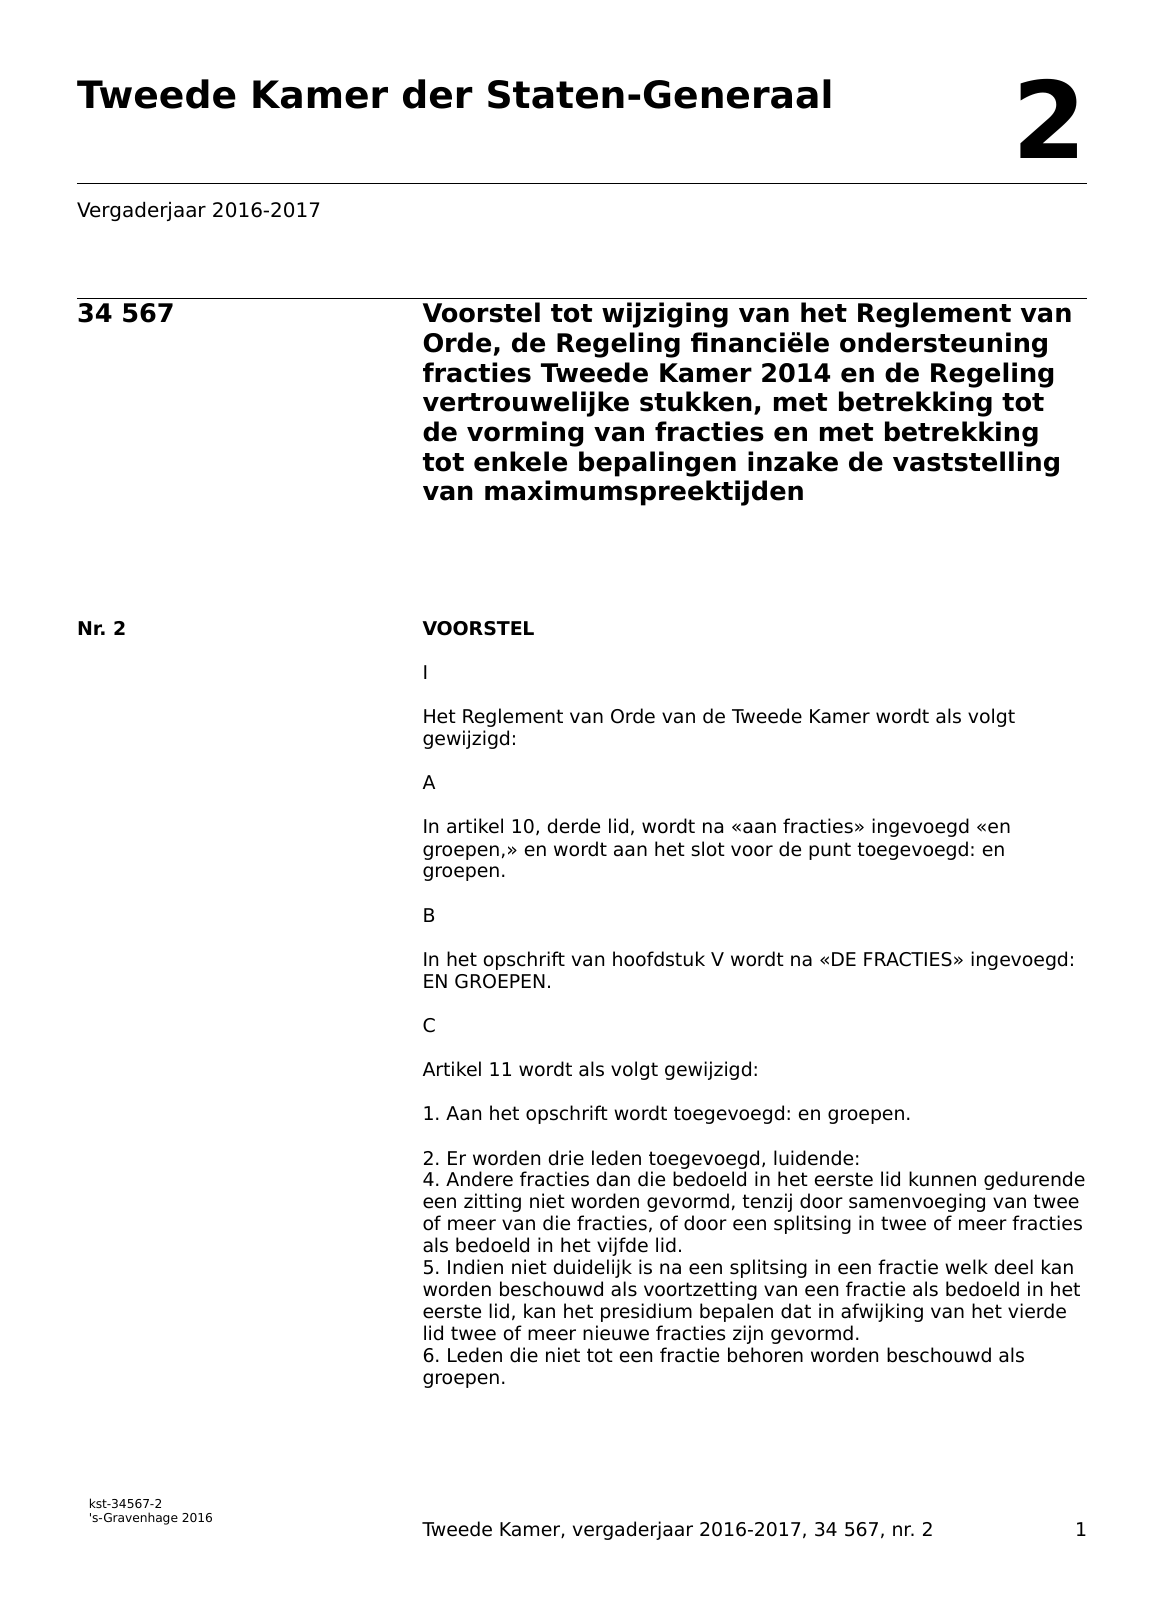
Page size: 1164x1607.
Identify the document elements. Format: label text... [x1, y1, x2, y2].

subtitle I [422, 662, 1087, 684]
text kst-34567-2 [88, 1497, 323, 1511]
text 5. Indien niet duidelijk is na een splitsing in een fractie welk deel kan worden beschouwd als voortzetting van een fractie als bedoeld in het eerste lid, kan het presidium bepalen dat in afwijking van het vierde lid twee of meer nieuwe fracties zijn gevormd. [422, 1257, 1087, 1345]
subtitle 34 567 Voorstel tot wijziging van het Reglement van Orde, de Regeling financiële ondersteuning fracties Tweede Kamer 2014 en de Regeling vertrouwelijke stukken, met betrekking tot de vorming van fracties en met betrekking tot enkele bepalingen inzake de vaststelling van maximumspreektijden [77, 299, 1087, 507]
subtitle A [422, 772, 1087, 794]
text 6. Leden die niet tot een fractie behoren worden beschouwd als groepen. [422, 1345, 1087, 1389]
subtitle B [422, 904, 1087, 927]
subtitle Nr. 2 VOORSTEL [77, 618, 1087, 640]
text 4. Andere fracties dan die bedoeld in het eerste lid kunnen gedurende een zitting niet worden gevormd, tenzij door samenvoeging van twee of meer van die fracties, of door een splitsing in twee of meer fracties als bedoeld in het vijfde lid. [422, 1169, 1087, 1257]
text Artikel 11 wordt als volgt gewijzigd: [422, 1059, 1087, 1081]
text 's-Gravenhage 2016 [88, 1511, 323, 1525]
text In artikel 10, derde lid, wordt na «aan fracties» ingevoegd «en groepen,» en wordt aan het slot voor de punt toegevoegd: en groepen. [422, 816, 1087, 882]
table_header 2 [886, 59, 1087, 183]
table_cell Vergaderjaar 2016-2017 [77, 184, 1087, 298]
text Het Reglement van Orde van de Tweede Kamer wordt als volgt gewijzigd: [422, 706, 1087, 750]
table_header Tweede Kamer der Staten-Generaal [77, 59, 886, 183]
subtitle C [422, 1015, 1087, 1037]
text In het opschrift van hoofdstuk V wordt na «DE FRACTIES» ingevoegd: EN GROEPEN. [422, 949, 1087, 993]
text 1. Aan het opschrift wordt toegevoegd: en groepen. [422, 1103, 1087, 1125]
text 2. Er worden drie leden toegevoegd, luidende: [422, 1147, 1087, 1169]
